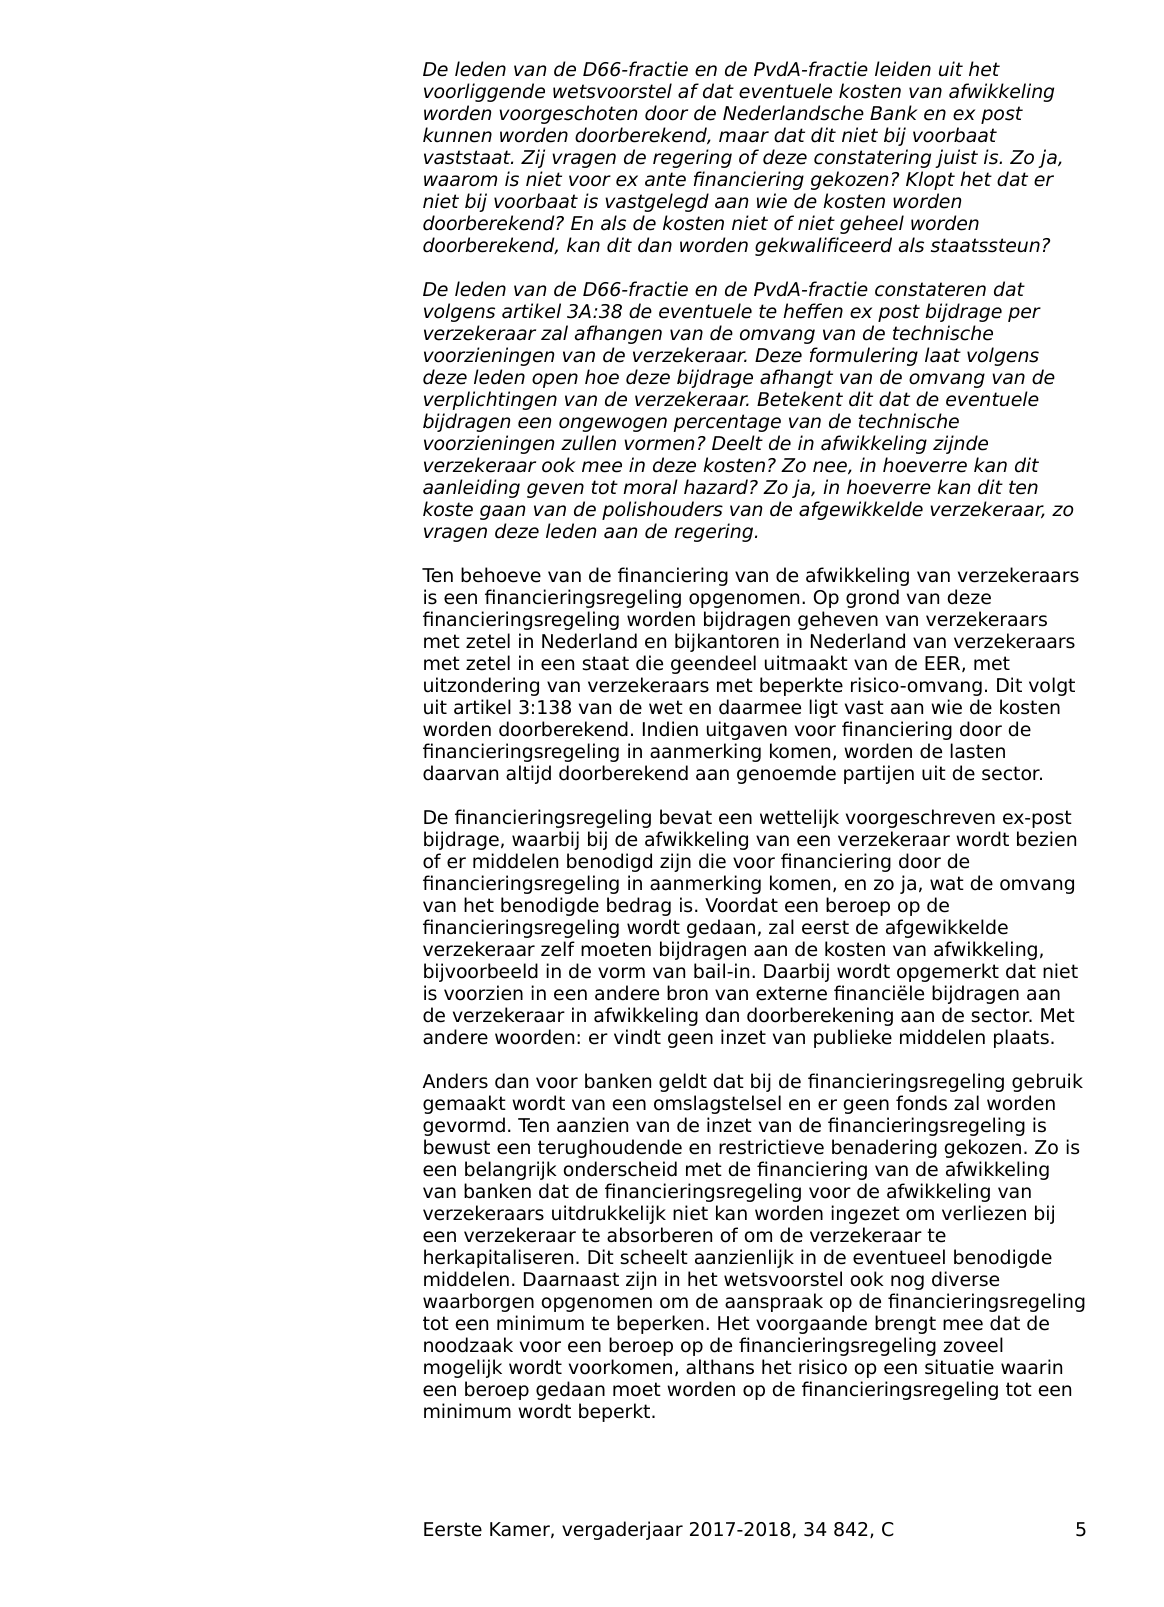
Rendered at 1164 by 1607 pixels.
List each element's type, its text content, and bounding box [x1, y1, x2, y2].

text De leden van de D66-fractie en de PvdA-fractie constateren dat volgens artikel 3A:38 de eventuele te heffen ex post bijdrage per verzekeraar zal afhangen van de omvang van de technische voorzieningen van de verzekeraar. Deze formulering laat volgens deze leden open hoe deze bijdrage afhangt van de omvang van de verplichtingen van de verzekeraar. Betekent dit dat de eventuele bijdragen een ongewogen percentage van de technische voorzieningen zullen vormen? Deelt de in afwikkeling zijnde verzekeraar ook mee in deze kosten? Zo nee, in hoeverre kan dit aanleiding geven tot moral hazard? Zo ja, in hoeverre kan dit ten koste gaan van de polishouders van de afgewikkelde verzekeraar, zo vragen deze leden aan de regering. [422, 279, 1087, 543]
text De leden van de D66-fractie en de PvdA-fractie leiden uit het voorliggende wetsvoorstel af dat eventuele kosten van afwikkeling worden voorgeschoten door de Nederlandsche Bank en ex post kunnen worden doorberekend, maar dat dit niet bij voorbaat vaststaat. Zij vragen de regering of deze constatering juist is. Zo ja, waarom is niet voor ex ante financiering gekozen? Klopt het dat er niet bij voorbaat is vastgelegd aan wie de kosten worden doorberekend? En als de kosten niet of niet geheel worden doorberekend, kan dit dan worden gekwalificeerd als staatssteun? [422, 59, 1087, 257]
text Anders dan voor banken geldt dat bij de financieringsregeling gebruik gemaakt wordt van een omslagstelsel en er geen fonds zal worden gevormd. Ten aanzien van de inzet van de financieringsregeling is bewust een terughoudende en restrictieve benadering gekozen. Zo is een belangrijk onderscheid met de financiering van de afwikkeling van banken dat de financieringsregeling voor de afwikkeling van verzekeraars uitdrukkelijk niet kan worden ingezet om verliezen bij een verzekeraar te absorberen of om de verzekeraar te herkapitaliseren. Dit scheelt aanzienlijk in de eventueel benodigde middelen. Daarnaast zijn in het wetsvoorstel ook nog diverse waarborgen opgenomen om de aanspraak op de financieringsregeling tot een minimum te beperken. Het voorgaande brengt mee dat de noodzaak voor een beroep op de financieringsregeling zoveel mogelijk wordt voorkomen, althans het risico op een situatie waarin een beroep gedaan moet worden op de financieringsregeling tot een minimum wordt beperkt. [422, 1071, 1087, 1423]
text De financieringsregeling bevat een wettelijk voorgeschreven ex-post bijdrage, waarbij bij de afwikkeling van een verzekeraar wordt bezien of er middelen benodigd zijn die voor financiering door de financieringsregeling in aanmerking komen, en zo ja, wat de omvang van het benodigde bedrag is. Voordat een beroep op de financieringsregeling wordt gedaan, zal eerst de afgewikkelde verzekeraar zelf moeten bijdragen aan de kosten van afwikkeling, bijvoorbeeld in de vorm van bail-in. Daarbij wordt opgemerkt dat niet is voorzien in een andere bron van externe financiële bijdragen aan de verzekeraar in afwikkeling dan doorberekening aan de sector. Met andere woorden: er vindt geen inzet van publieke middelen plaats. [422, 807, 1087, 1049]
text Ten behoeve van de financiering van de afwikkeling van verzekeraars is een financieringsregeling opgenomen. Op grond van deze financieringsregeling worden bijdragen geheven van verzekeraars met zetel in Nederland en bijkantoren in Nederland van verzekeraars met zetel in een staat die geendeel uitmaakt van de EER, met uitzondering van verzekeraars met beperkte risico-omvang. Dit volgt uit artikel 3:138 van de wet en daarmee ligt vast aan wie de kosten worden doorberekend. Indien uitgaven voor financiering door de financieringsregeling in aanmerking komen, worden de lasten daarvan altijd doorberekend aan genoemde partijen uit de sector. [422, 565, 1087, 785]
